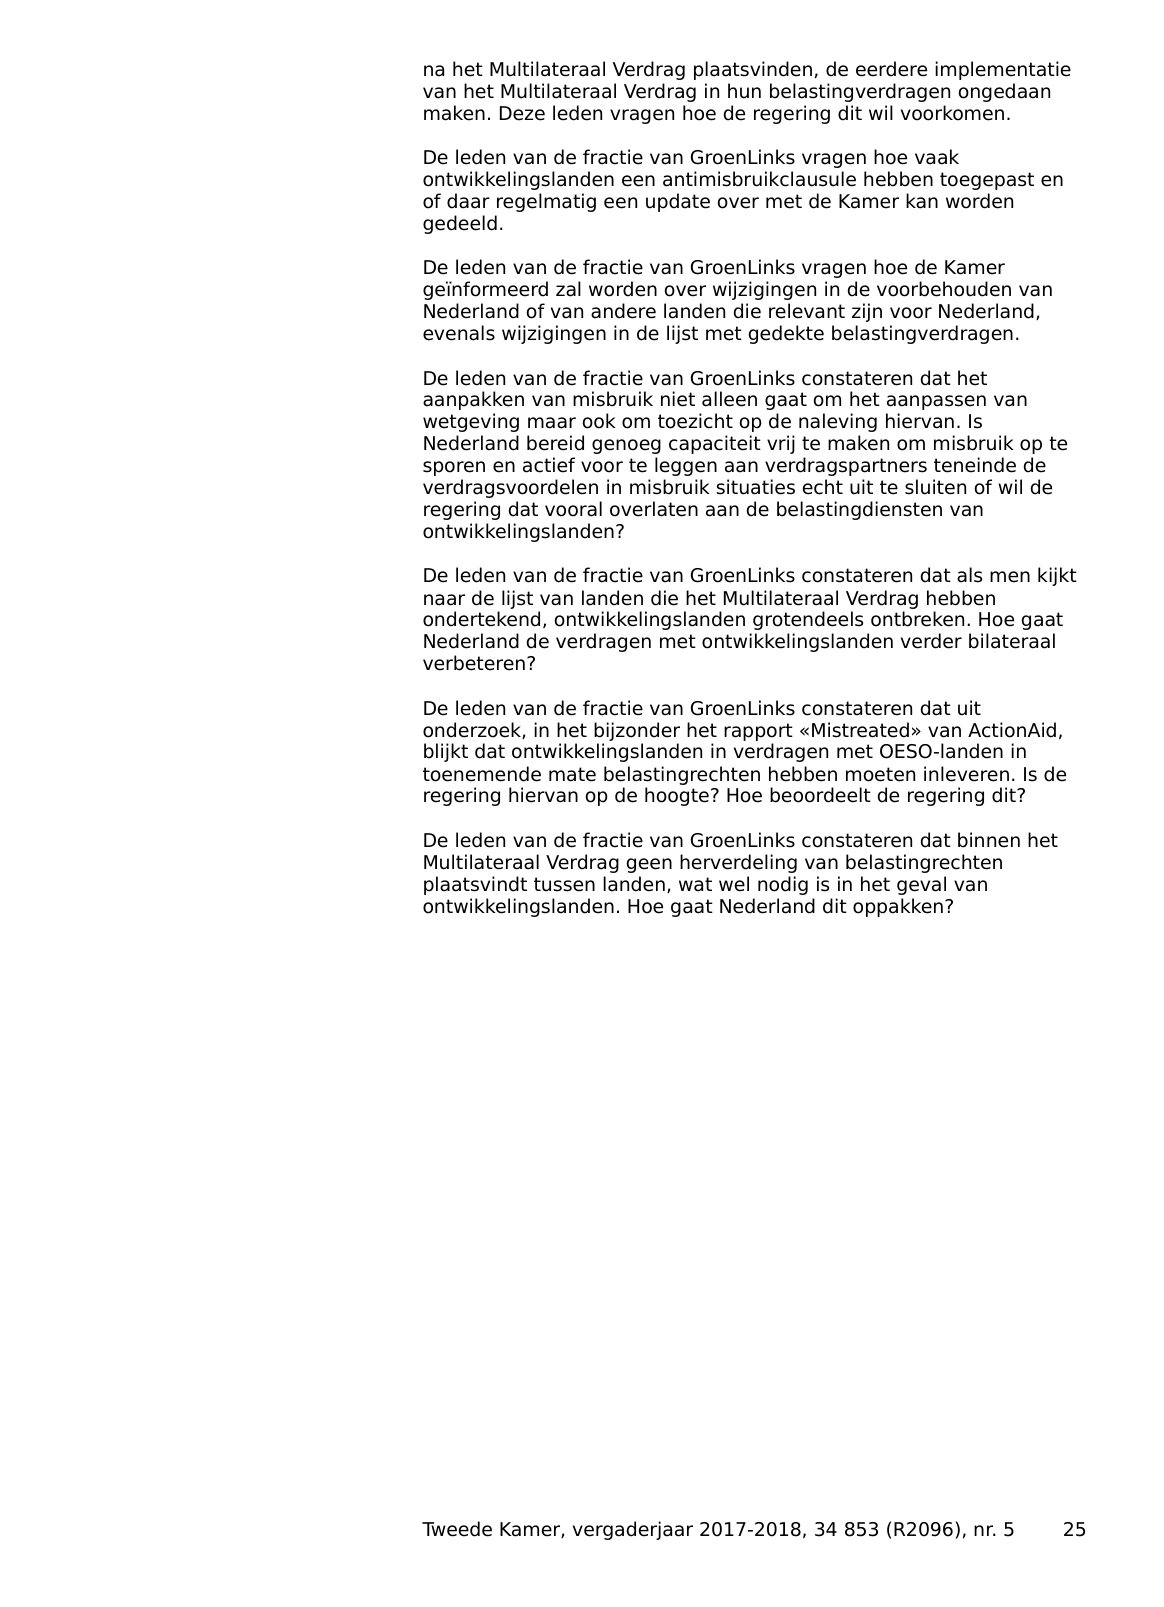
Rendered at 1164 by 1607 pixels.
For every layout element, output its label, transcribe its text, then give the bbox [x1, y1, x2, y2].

text De leden van de fractie van GroenLinks vragen hoe de Kamer geïnformeerd zal worden over wijzigingen in de voorbehouden van Nederland of van andere landen die relevant zijn voor Nederland, evenals wijzigingen in de lijst met gedekte belastingverdragen. [422, 257, 1087, 345]
text na het Multilateraal Verdrag plaatsvinden, de eerdere implementatie van het Multilateraal Verdrag in hun belastingverdragen ongedaan maken. Deze leden vragen hoe de regering dit wil voorkomen. [422, 59, 1087, 125]
text De leden van de fractie van GroenLinks constateren dat als men kijkt naar de lijst van landen die het Multilateraal Verdrag hebben ondertekend, ontwikkelingslanden grotendeels ontbreken. Hoe gaat Nederland de verdragen met ontwikkelingslanden verder bilateraal verbeteren? [422, 565, 1087, 675]
text De leden van de fractie van GroenLinks constateren dat het aanpakken van misbruik niet alleen gaat om het aanpassen van wetgeving maar ook om toezicht op de naleving hiervan. Is Nederland bereid genoeg capaciteit vrij te maken om misbruik op te sporen en actief voor te leggen aan verdragspartners teneinde de verdragsvoordelen in misbruik situaties echt uit te sluiten of wil de regering dat vooral overlaten aan de belastingdiensten van ontwikkelingslanden? [422, 367, 1087, 543]
text De leden van de fractie van GroenLinks constateren dat uit onderzoek, in het bijzonder het rapport «Mistreated» van ActionAid, blijkt dat ontwikkelingslanden in verdragen met OESO-landen in toenemende mate belastingrechten hebben moeten inleveren. Is de regering hiervan op de hoogte? Hoe beoordeelt de regering dit? [422, 697, 1087, 807]
text De leden van de fractie van GroenLinks constateren dat binnen het Multilateraal Verdrag geen herverdeling van belastingrechten plaatsvindt tussen landen, wat wel nodig is in het geval van ontwikkelingslanden. Hoe gaat Nederland dit oppakken? [422, 829, 1087, 917]
text De leden van de fractie van GroenLinks vragen hoe vaak ontwikkelingslanden een antimisbruikclausule hebben toegepast en of daar regelmatig een update over met de Kamer kan worden gedeeld. [422, 147, 1087, 235]
